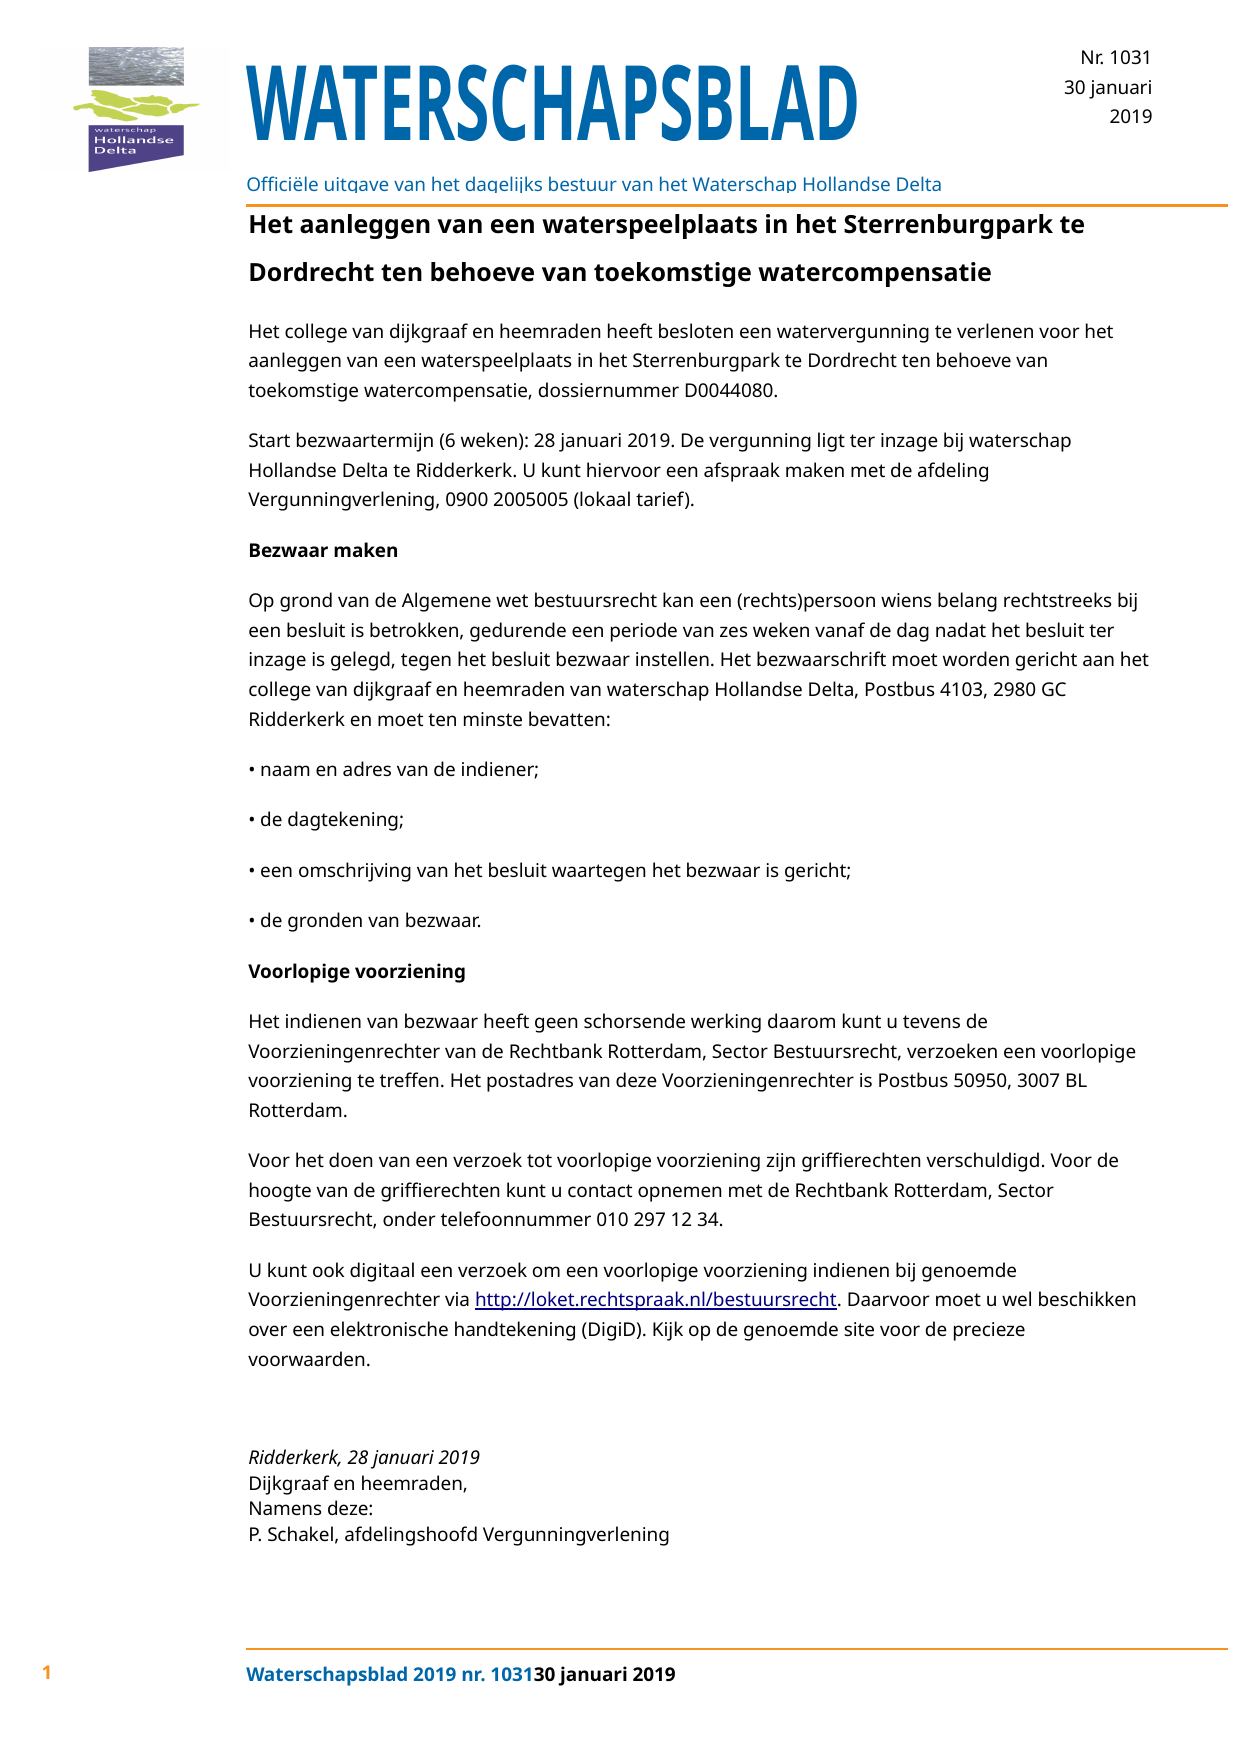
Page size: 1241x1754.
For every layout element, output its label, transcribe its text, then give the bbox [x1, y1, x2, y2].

text • een omschrijving van het besluit waartegen het bezwaar is gericht; [248, 857, 1152, 883]
text Voor het doen van een verzoek tot voorlopige voorziening zijn griffierechten verschuldigd. Voor de hoogte van de griffierechten kunt u contact opnemen met de Rechtbank Rotterdam, Sector Bestuursrecht, onder telefoonnummer 010 297 12 34. [248, 1147, 1152, 1232]
text Het aanleggen van een waterspeelplaats in het Sterrenburgpark te Dordrecht ten behoeve van toekomstige watercompensatie [248, 207, 1152, 288]
text Start bezwaartermijn (6 weken): 28 januari 2019. De vergunning ligt ter inzage bij waterschap Hollandse Delta te Ridderkerk. U kunt hiervoor een afspraak maken met de afdeling Vergunningverlening, 0900 2005005 (lokaal tarief). [248, 427, 1152, 512]
text Voorlopige voorziening [248, 958, 1152, 984]
text Op grond van de Algemene wet bestuursrecht kan een (rechts)persoon wiens belang rechtstreeks bij een besluit is betrokken, gedurende een periode van zes weken vanaf de dag nadat het besluit ter inzage is gelegd, tegen het besluit bezwaar instellen. Het bezwaarschrift moet worden gericht aan het college van dijkgraaf en heemraden van waterschap Hollandse Delta, Postbus 4103, 2980 GC Ridderkerk en moet ten minste bevatten: [248, 587, 1152, 732]
text Het indienen van bezwaar heeft geen schorsende werking daarom kunt u tevens de Voorzieningenrechter van de Rechtbank Rotterdam, Sector Bestuursrecht, verzoeken een voorlopige voorziening te treffen. Het postadres van deze Voorzieningenrechter is Postbus 50950, 3007 BL Rotterdam. [248, 1008, 1152, 1123]
text P. Schakel, afdelingshoofd Vergunningverlening [248, 1521, 1152, 1547]
picture [41, 47, 231, 172]
text Het college van dijkgraaf en heemraden heeft besloten een watervergunning te verlenen voor het aanleggen van een waterspeelplaats in het Sterrenburgpark te Dordrecht ten behoeve van toekomstige watercompensatie, dossiernummer D0044080. [248, 318, 1152, 403]
text Namens deze: [248, 1496, 1152, 1521]
text Ridderkerk, 28 januari 2019 [248, 1444, 1152, 1470]
text Dijkgraaf en heemraden, [248, 1470, 1152, 1496]
text • naam en adres van de indiener; [248, 756, 1152, 782]
text • de dagtekening; [248, 807, 1152, 832]
text • de gronden van bezwaar. [248, 907, 1152, 933]
text Bezwaar maken [248, 537, 1152, 563]
text U kunt ook digitaal een verzoek om een voorlopige voorziening indienen bij genoemde Voorzieningenrechter via http://loket.rechtspraak.nl/bestuursrecht. Daarvoor moet u wel beschikken over een elektronische handtekening (DigiD). Kijk op de genoemde site voor de precieze voorwaarden. [248, 1257, 1152, 1372]
